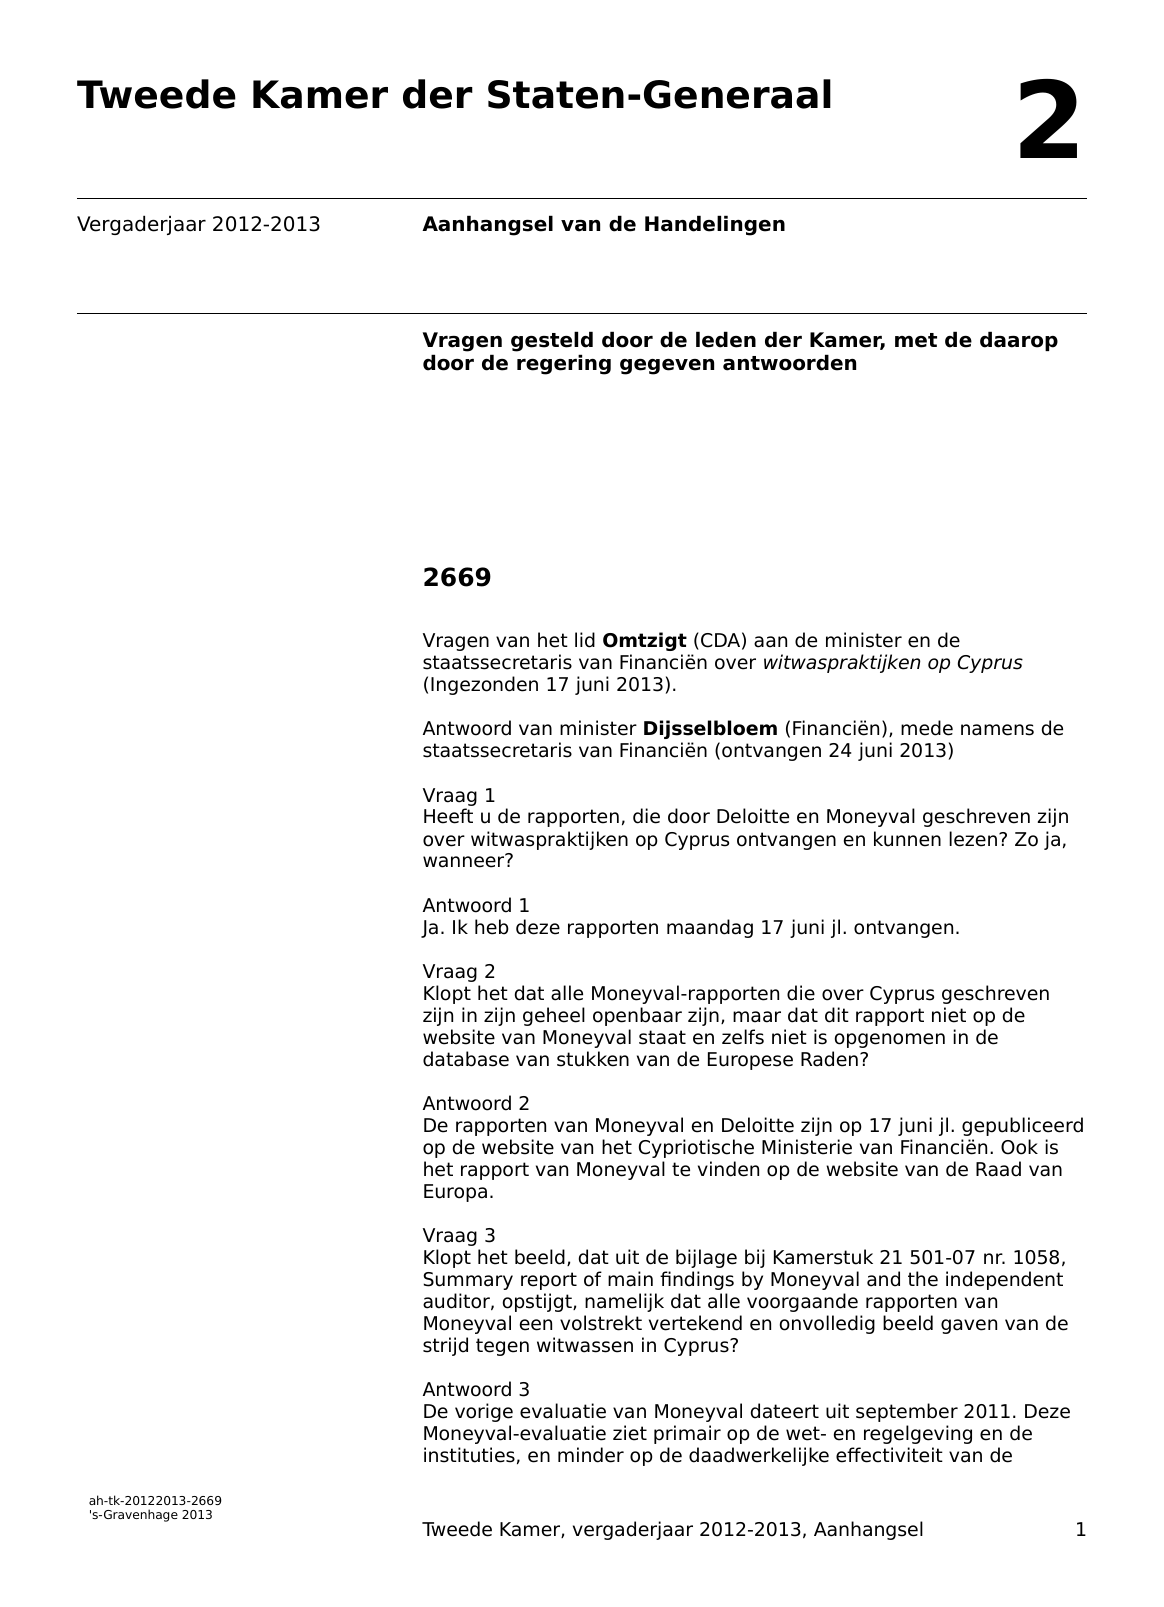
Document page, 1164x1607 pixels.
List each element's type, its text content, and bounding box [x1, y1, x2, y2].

text De rapporten van Moneyval en Deloitte zijn op 17 juni jl. gepubliceerd op de website van het Cypriotische Ministerie van Financiën. Ook is het rapport van Moneyval te vinden op de website van de Raad van Europa. [422, 1115, 1087, 1203]
table_cell [77, 314, 422, 375]
text Heeft u de rapporten, die door Deloitte en Moneyval geschreven zijn over witwaspraktijken op Cyprus ontvangen en kunnen lezen? Zo ja, wanneer? [422, 806, 1087, 872]
table_cell Aanhangsel van de Handelingen [422, 199, 1087, 313]
text Klopt het dat alle Moneyval-rapporten die over Cyprus geschreven zijn in zijn geheel openbaar zijn, maar dat dit rapport niet op de website van Moneyval staat en zelfs niet is opgenomen in de database van stukken van de Europese Raden? [422, 983, 1087, 1071]
text Ja. Ik heb deze rapporten maandag 17 juni jl. ontvangen. [422, 917, 1087, 938]
table_cell Vragen gesteld door de leden der Kamer, met de daarop door de regering gegeven antwoorden [422, 314, 1087, 375]
text 's-Gravenhage 2013 [88, 1508, 323, 1522]
text Antwoord 2 [422, 1093, 1087, 1115]
table_header Tweede Kamer der Staten-Generaal [77, 59, 886, 198]
text Vraag 2 [422, 961, 1087, 983]
text 2669 [422, 563, 1087, 592]
text Vraag 1 [422, 784, 1087, 806]
table_cell Vergaderjaar 2012-2013 [77, 199, 422, 313]
text Antwoord van minister Dijsselbloem (Financiën), mede namens de staatssecretaris van Financiën (ontvangen 24 juni 2013) [422, 718, 1087, 762]
text ah-tk-20122013-2669 [88, 1494, 323, 1508]
text Antwoord 1 [422, 894, 1087, 917]
text Antwoord 3 [422, 1379, 1087, 1401]
table_header 2 [886, 59, 1087, 198]
text Vragen van het lid Omtzigt (CDA) aan de minister en de staatssecretaris van Financiën over witwaspraktijken op Cyprus (Ingezonden 17 juni 2013). [422, 630, 1087, 696]
text Klopt het beeld, dat uit de bijlage bij Kamerstuk 21 501-07 nr. 1058, Summary report of main findings by Moneyval and the independent auditor, opstijgt, namelijk dat alle voorgaande rapporten van Moneyval een volstrekt vertekend en onvolledig beeld gaven van de strijd tegen witwassen in Cyprus? [422, 1247, 1087, 1357]
text De vorige evaluatie van Moneyval dateert uit september 2011. Deze Moneyval-evaluatie ziet primair op de wet- en regelgeving en de instituties, en minder op de daadwerkelijke effectiviteit van de [422, 1401, 1087, 1467]
text Vraag 3 [422, 1225, 1087, 1247]
